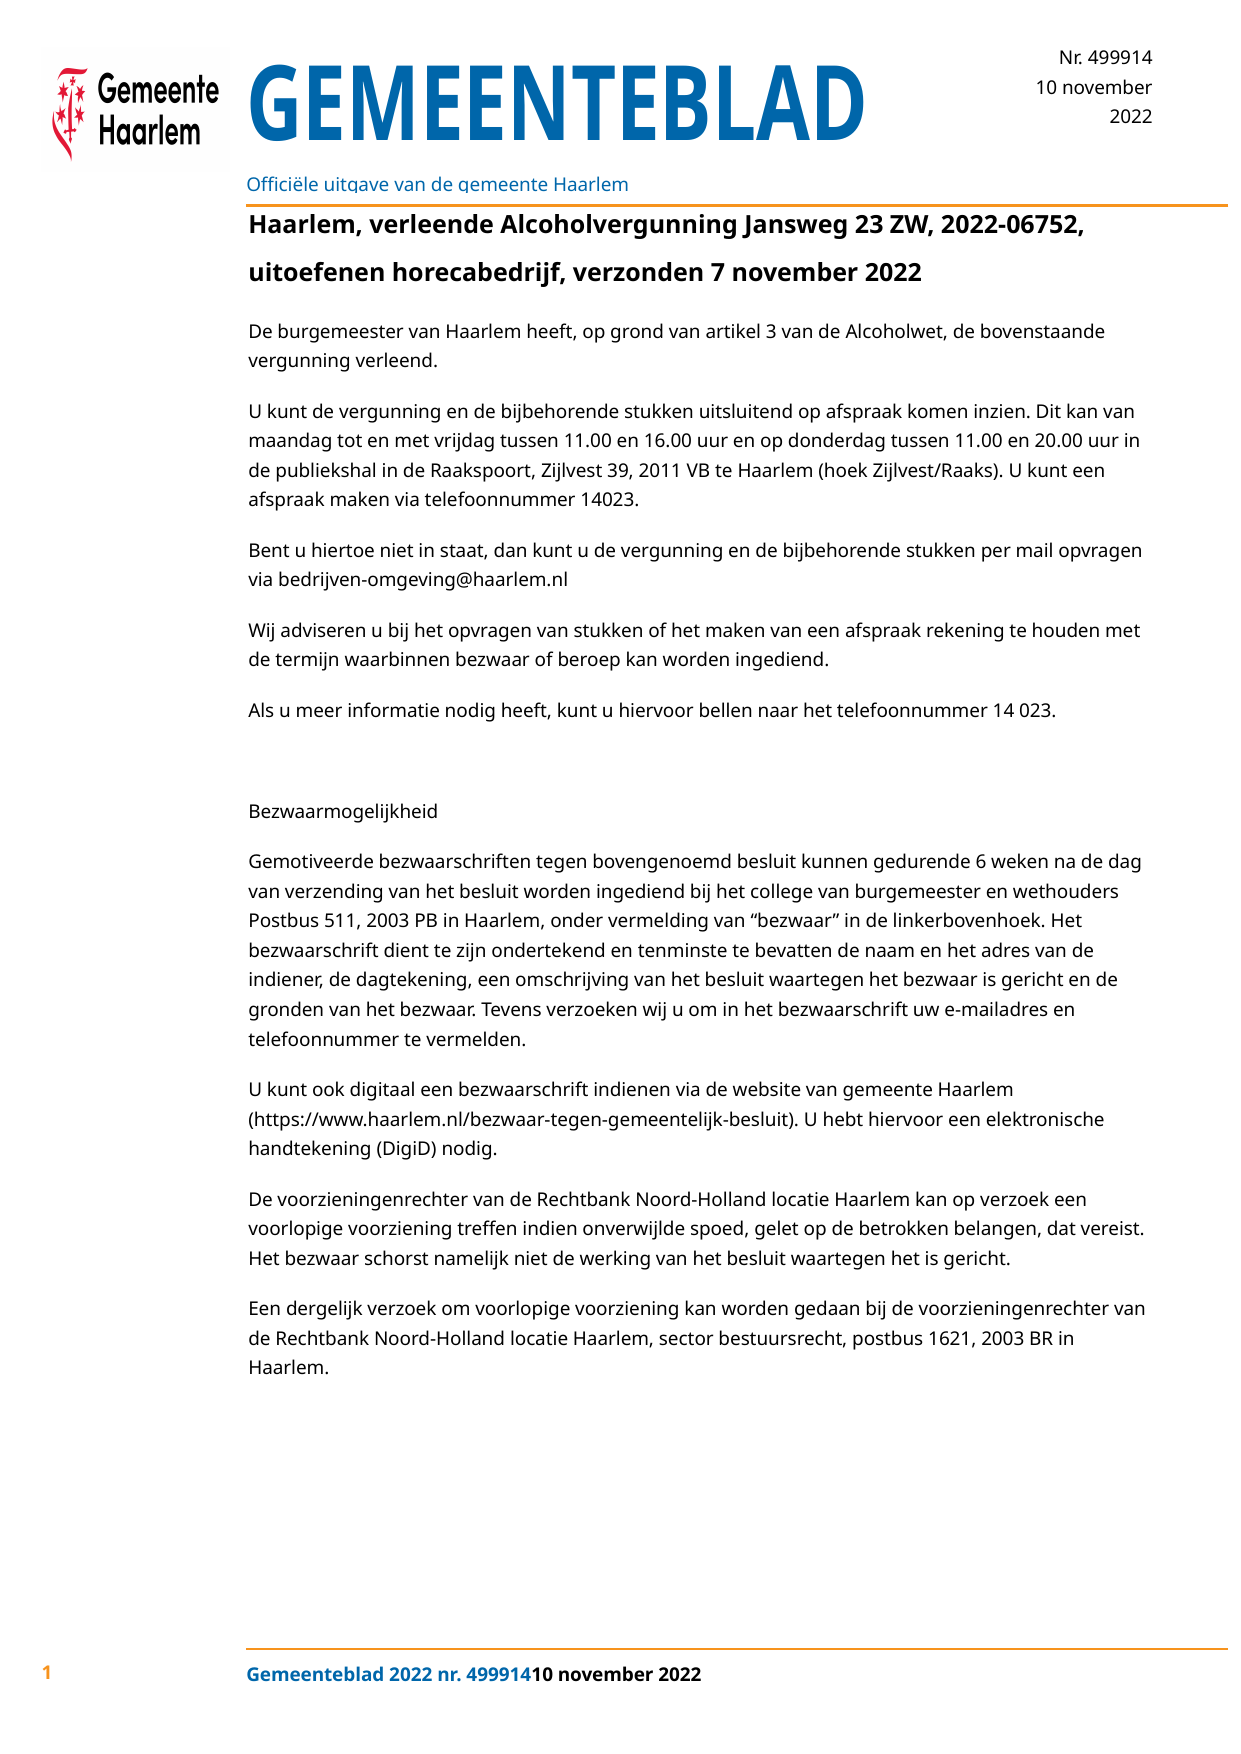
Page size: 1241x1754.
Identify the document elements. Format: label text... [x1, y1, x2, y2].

picture [41, 47, 231, 172]
text U kunt de vergunning en de bijbehorende stukken uitsluitend op afspraak komen inzien. Dit kan van maandag tot en met vrijdag tussen 11.00 en 16.00 uur en op donderdag tussen 11.00 en 20.00 uur in de publiekshal in de Raakspoort, Zijlvest 39, 2011 VB te Haarlem (hoek Zijlvest/Raaks). U kunt een afspraak maken via telefoonnummer 14023. [248, 398, 1152, 512]
text Wij adviseren u bij het opvragen van stukken of het maken van een afspraak rekening te houden met de termijn waarbinnen bezwaar of beroep kan worden ingediend. [248, 617, 1152, 672]
text Haarlem, verleende Alcoholvergunning Jansweg 23 ZW, 2022-06752, uitoefenen horecabedrijf, verzonden 7 november 2022 [248, 207, 1152, 288]
text Als u meer informatie nodig heeft, kunt u hiervoor bellen naar het telefoonnummer 14 023. [248, 697, 1152, 723]
text Gemotiveerde bezwaarschriften tegen bovengenoemd besluit kunnen gedurende 6 weken na de dag van verzending van het besluit worden ingediend bij het college van burgemeester en wethouders Postbus 511, 2003 PB in Haarlem, onder vermelding van “bezwaar” in de linkerbovenhoek. Het bezwaarschrift dient te zijn ondertekend en tenminste te bevatten de naam en het adres van de indiener, de dagtekening, een omschrijving van het besluit waartegen het bezwaar is gericht en de gronden van het bezwaar. Tevens verzoeken wij u om in het bezwaarschrift uw e-mailadres en telefoonnummer te vermelden. [248, 848, 1152, 1052]
text Bent u hiertoe niet in staat, dan kunt u de vergunning en de bijbehorende stukken per mail opvragen via bedrijven-omgeving@haarlem.nl [248, 537, 1152, 592]
text Een dergelijk verzoek om voorlopige voorziening kan worden gedaan bij de voorzieningenrechter van de Rechtbank Noord-Holland locatie Haarlem, sector bestuursrecht, postbus 1621, 2003 BR in Haarlem. [248, 1295, 1152, 1380]
text De burgemeester van Haarlem heeft, op grond van artikel 3 van de Alcoholwet, de bovenstaande vergunning verleend. [248, 318, 1152, 373]
text U kunt ook digitaal een bezwaarschrift indienen via de website van gemeente Haarlem (https://www.haarlem.nl/bezwaar-tegen-gemeentelijk-besluit). U hebt hiervoor een elektronische handtekening (DigiD) nodig. [248, 1076, 1152, 1161]
text Bezwaarmogelijkheid [248, 798, 1152, 824]
text De voorzieningenrechter van de Rechtbank Noord-Holland locatie Haarlem kan op verzoek een voorlopige voorziening treffen indien onverwijlde spoed, gelet op de betrokken belangen, dat vereist. Het bezwaar schorst namelijk niet de werking van het besluit waartegen het is gericht. [248, 1186, 1152, 1271]
